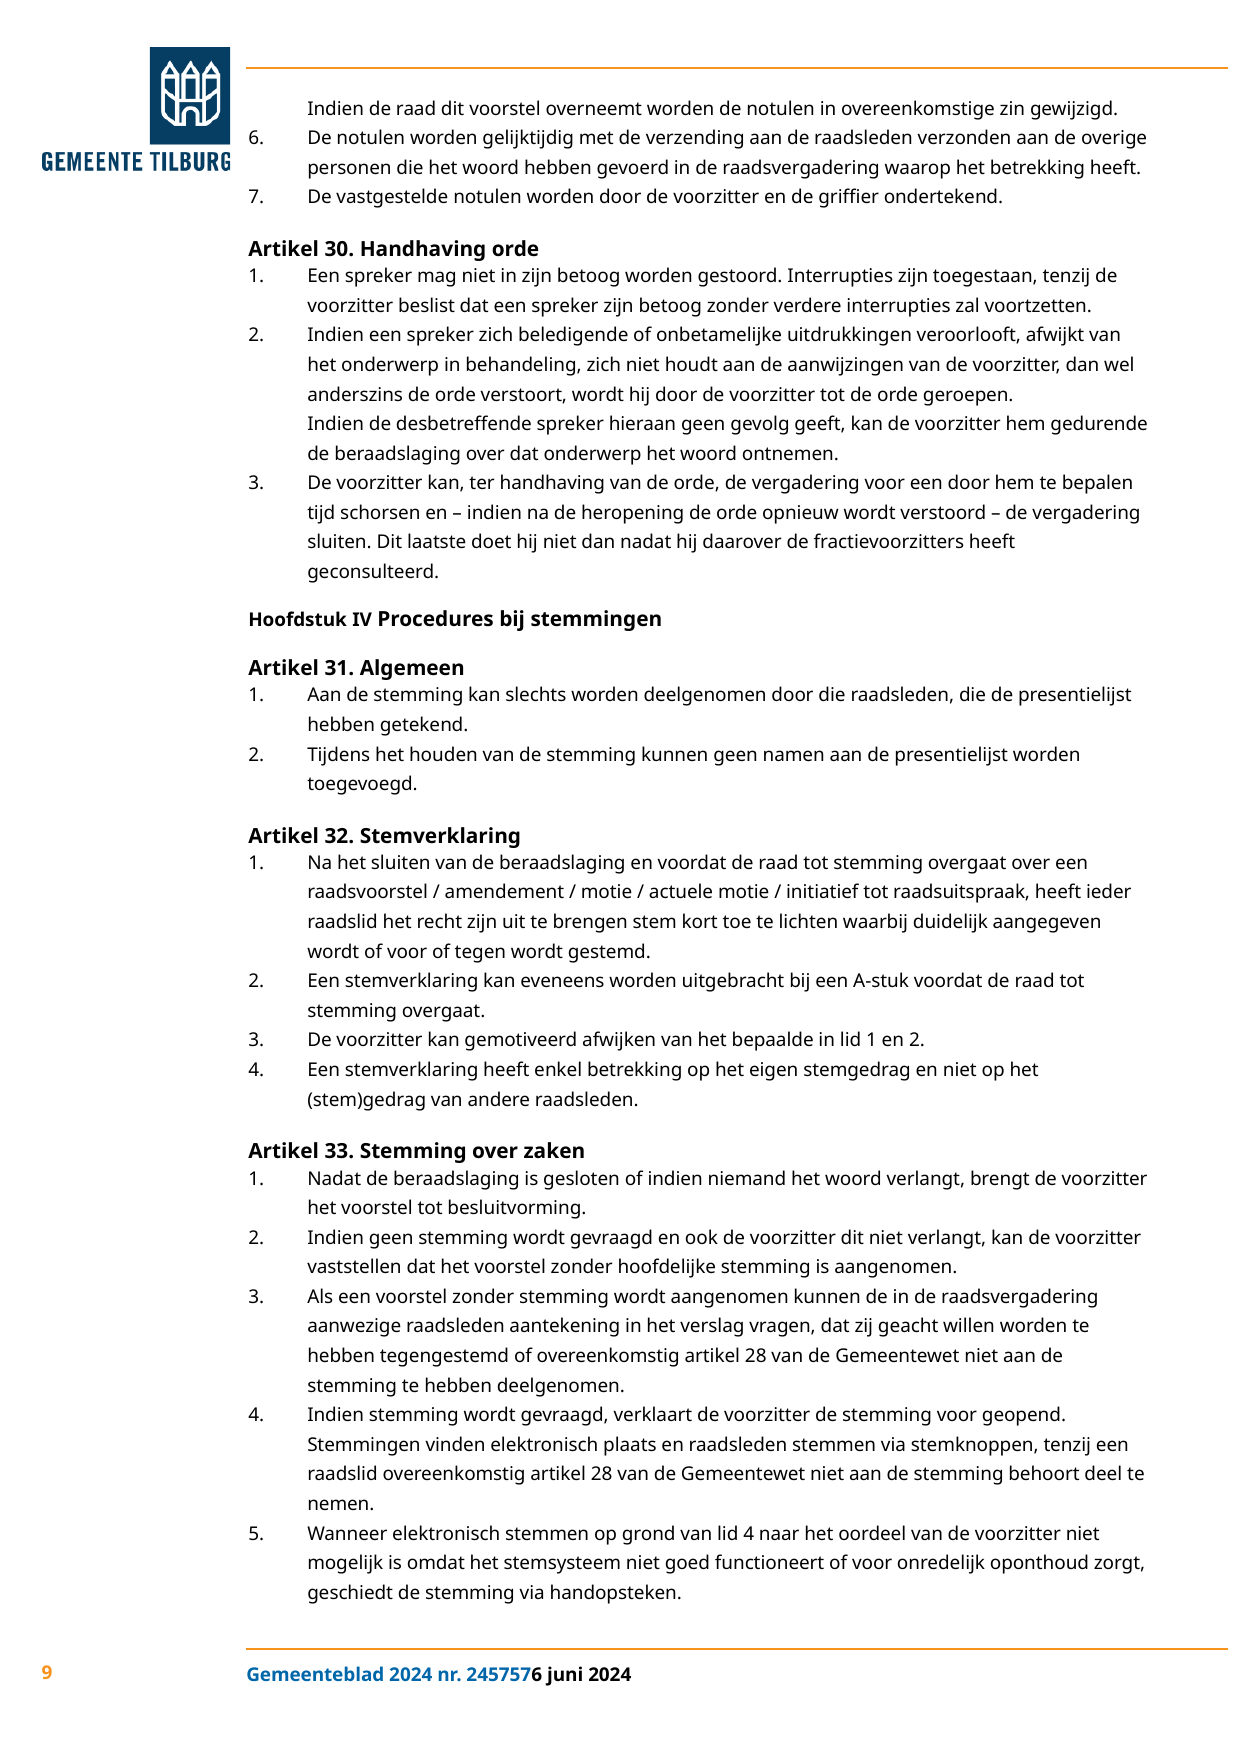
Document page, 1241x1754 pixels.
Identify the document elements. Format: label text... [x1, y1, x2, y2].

text Artikel 33. Stemming over zaken [248, 1136, 1152, 1165]
list De vastgestelde notulen worden door de voorzitter en de griffier ondertekend. [248, 183, 1152, 209]
text Artikel 32. Stemverklaring [248, 821, 1152, 849]
text Artikel 31. Algemeen [248, 653, 1152, 682]
list Indien de raad dit voorstel overneemt worden de notulen in overeenkomstige zin gewijzigd. [248, 95, 1152, 121]
list Indien de desbetreffende spreker hieraan geen gevolg geeft, kan de voorzitter hem gedurende de beraadslaging over dat onderwerp het woord ontnemen. [248, 410, 1152, 466]
list Nadat de beraadslaging is gesloten of indien niemand het woord verlangt, brengt de voorzitter het voorstel tot besluitvorming. [248, 1165, 1152, 1220]
text Artikel 30. Handhaving orde [248, 234, 1152, 262]
list Na het sluiten van de beraadslaging en voordat de raad tot stemming overgaat over een raadsvoorstel / amendement / motie / actuele motie / initiatief tot raadsuitspraak, heeft ieder raadslid het recht zijn uit te brengen stem kort toe te lichten waarbij duidelijk aangegeven wordt of voor of tegen wordt gestemd. [248, 849, 1152, 964]
list Indien een spreker zich beledigende of onbetamelijke uitdrukkingen veroorlooft, afwijkt van het onderwerp in behandeling, zich niet houdt aan de aanwijzingen van de voorzitter, dan wel anderszins de orde verstoort, wordt hij door de voorzitter tot de orde geroepen. [248, 322, 1152, 406]
list Indien stemming wordt gevraagd, verklaart de voorzitter de stemming voor geopend. Stemmingen vinden elektronisch plaats en raadsleden stemmen via stemknoppen, tenzij een raadslid overeenkomstig artikel 28 van de Gemeentewet niet aan de stemming behoort deel te nemen. [248, 1401, 1152, 1516]
text Hoofdstuk IV Procedures bij stemmingen [248, 604, 1152, 632]
list Wanneer elektronisch stemmen op grond van lid 4 naar het oordeel van de voorzitter niet mogelijk is omdat het stemsysteem niet goed functioneert of voor onredelijk oponthoud zorgt, geschiedt de stemming via handopsteken. [248, 1520, 1152, 1604]
list Indien geen stemming wordt gevraagd en ook de voorzitter dit niet verlangt, kan de voorzitter vaststellen dat het voorstel zonder hoofdelijke stemming is aangenomen. [248, 1224, 1152, 1279]
picture [41, 47, 231, 172]
list Een spreker mag niet in zijn betoog worden gestoord. Interrupties zijn toegestaan, tenzij de voorzitter beslist dat een spreker zijn betoog zonder verdere interrupties zal voortzetten. [248, 262, 1152, 318]
list De notulen worden gelijktijdig met de verzending aan de raadsleden verzonden aan de overige personen die het woord hebben gevoerd in de raadsvergadering waarop het betrekking heeft. [248, 124, 1152, 180]
list De voorzitter kan gemotiveerd afwijken van het bepaalde in lid 1 en 2. [248, 1027, 1152, 1052]
list Als een voorstel zonder stemming wordt aangenomen kunnen de in de raadsvergadering aanwezige raadsleden aantekening in het verslag vragen, dat zij geacht willen worden te hebben tegengestemd of overeenkomstig artikel 28 van de Gemeentewet niet aan de stemming te hebben deelgenomen. [248, 1283, 1152, 1397]
list Aan de stemming kan slechts worden deelgenomen door die raadsleden, die de presentielijst hebben getekend. [248, 682, 1152, 737]
list Een stemverklaring heeft enkel betrekking op het eigen stemgedrag en niet op het (stem)gedrag van andere raadsleden. [248, 1056, 1152, 1112]
list Tijdens het houden van de stemming kunnen geen namen aan de presentielijst worden toegevoegd. [248, 741, 1152, 796]
list Een stemverklaring kan eveneens worden uitgebracht bij een A-stuk voordat de raad tot stemming overgaat. [248, 967, 1152, 1023]
list De voorzitter kan, ter handhaving van de orde, de vergadering voor een door hem te bepalen tijd schorsen en – indien na de heropening de orde opnieuw wordt verstoord – de vergadering sluiten. Dit laatste doet hij niet dan nadat hij daarover de fractievoorzitters heeft geconsulteerd. [248, 469, 1152, 584]
